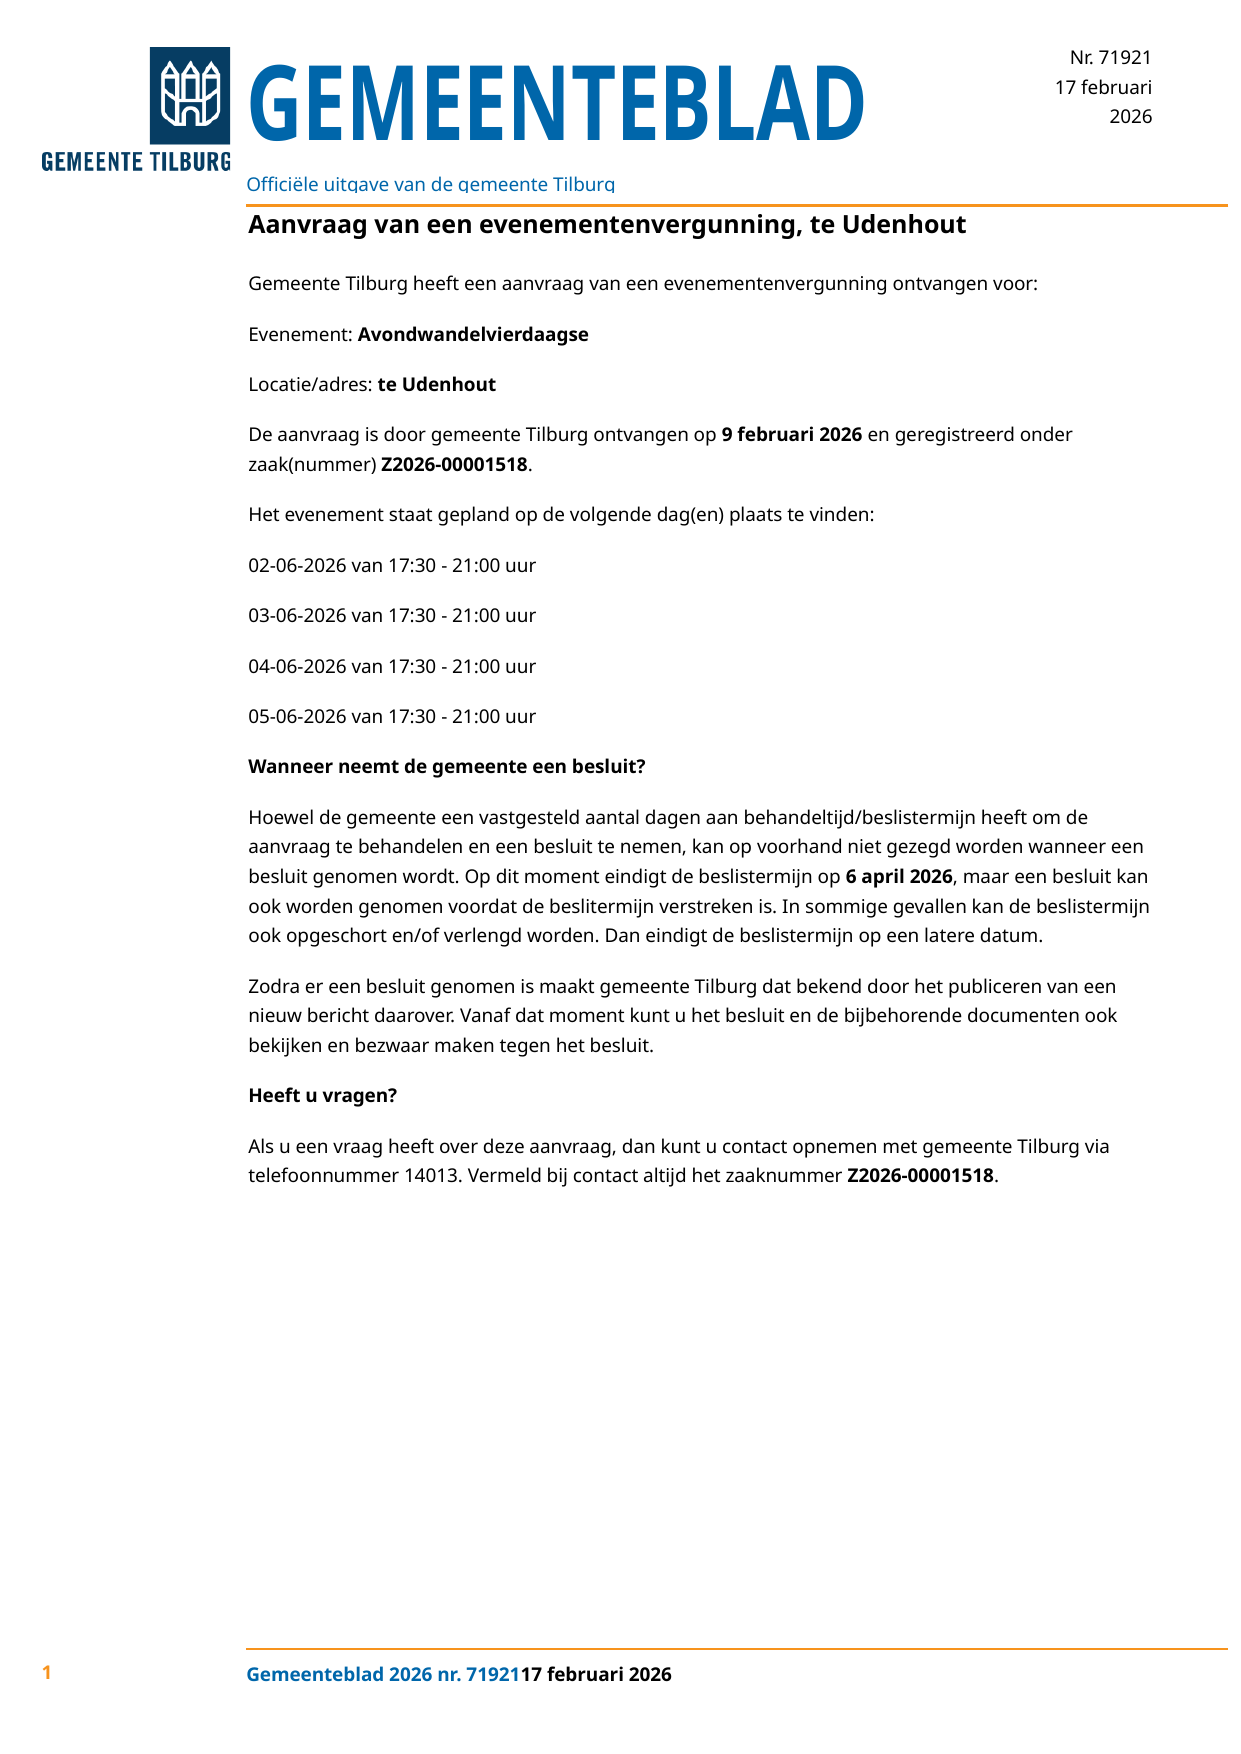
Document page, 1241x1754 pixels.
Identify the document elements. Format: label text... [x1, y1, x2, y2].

text Gemeente Tilburg heeft een aanvraag van een evenementenvergunning ontvangen voor: [248, 270, 1152, 296]
text Locatie/adres: te Udenhout [248, 371, 1152, 397]
text Evenement: Avondwandelvierdaagse [248, 321, 1152, 346]
text 02-06-2026 van 17:30 - 21:00 uur [248, 552, 1152, 578]
text 03-06-2026 van 17:30 - 21:00 uur [248, 602, 1152, 628]
text Aanvraag van een evenementenvergunning, te Udenhout [248, 207, 1152, 241]
text Zodra er een besluit genomen is maakt gemeente Tilburg dat bekend door het publiceren van een nieuw bericht daarover. Vanaf dat moment kunt u het besluit en de bijbehorende documenten ook bekijken en bezwaar maken tegen het besluit. [248, 973, 1152, 1058]
text Heeft u vragen? [248, 1082, 1152, 1108]
text Wanneer neemt de gemeente een besluit? [248, 754, 1152, 779]
text Als u een vraag heeft over deze aanvraag, dan kunt u contact opnemen met gemeente Tilburg via telefoonnummer 14013. Vermeld bij contact altijd het zaaknummer Z2026-00001518. [248, 1133, 1152, 1188]
text 04-06-2026 van 17:30 - 21:00 uur [248, 653, 1152, 678]
text 05-06-2026 van 17:30 - 21:00 uur [248, 703, 1152, 729]
picture [41, 47, 231, 172]
text De aanvraag is door gemeente Tilburg ontvangen op 9 februari 2026 en geregistreerd onder zaak(nummer) Z2026-00001518. [248, 422, 1152, 477]
text Het evenement staat gepland op de volgende dag(en) plaats te vinden: [248, 502, 1152, 527]
text Hoewel de gemeente een vastgesteld aantal dagen aan behandeltijd/beslistermijn heeft om de aanvraag te behandelen en een besluit te nemen, kan op voorhand niet gezegd worden wanneer een besluit genomen wordt. Op dit moment eindigt de beslistermijn op 6 april 2026, maar een besluit kan ook worden genomen voordat de beslitermijn verstreken is. In sommige gevallen kan de beslistermijn ook opgeschort en/of verlengd worden. Dan eindigt de beslistermijn op een latere datum. [248, 804, 1152, 948]
